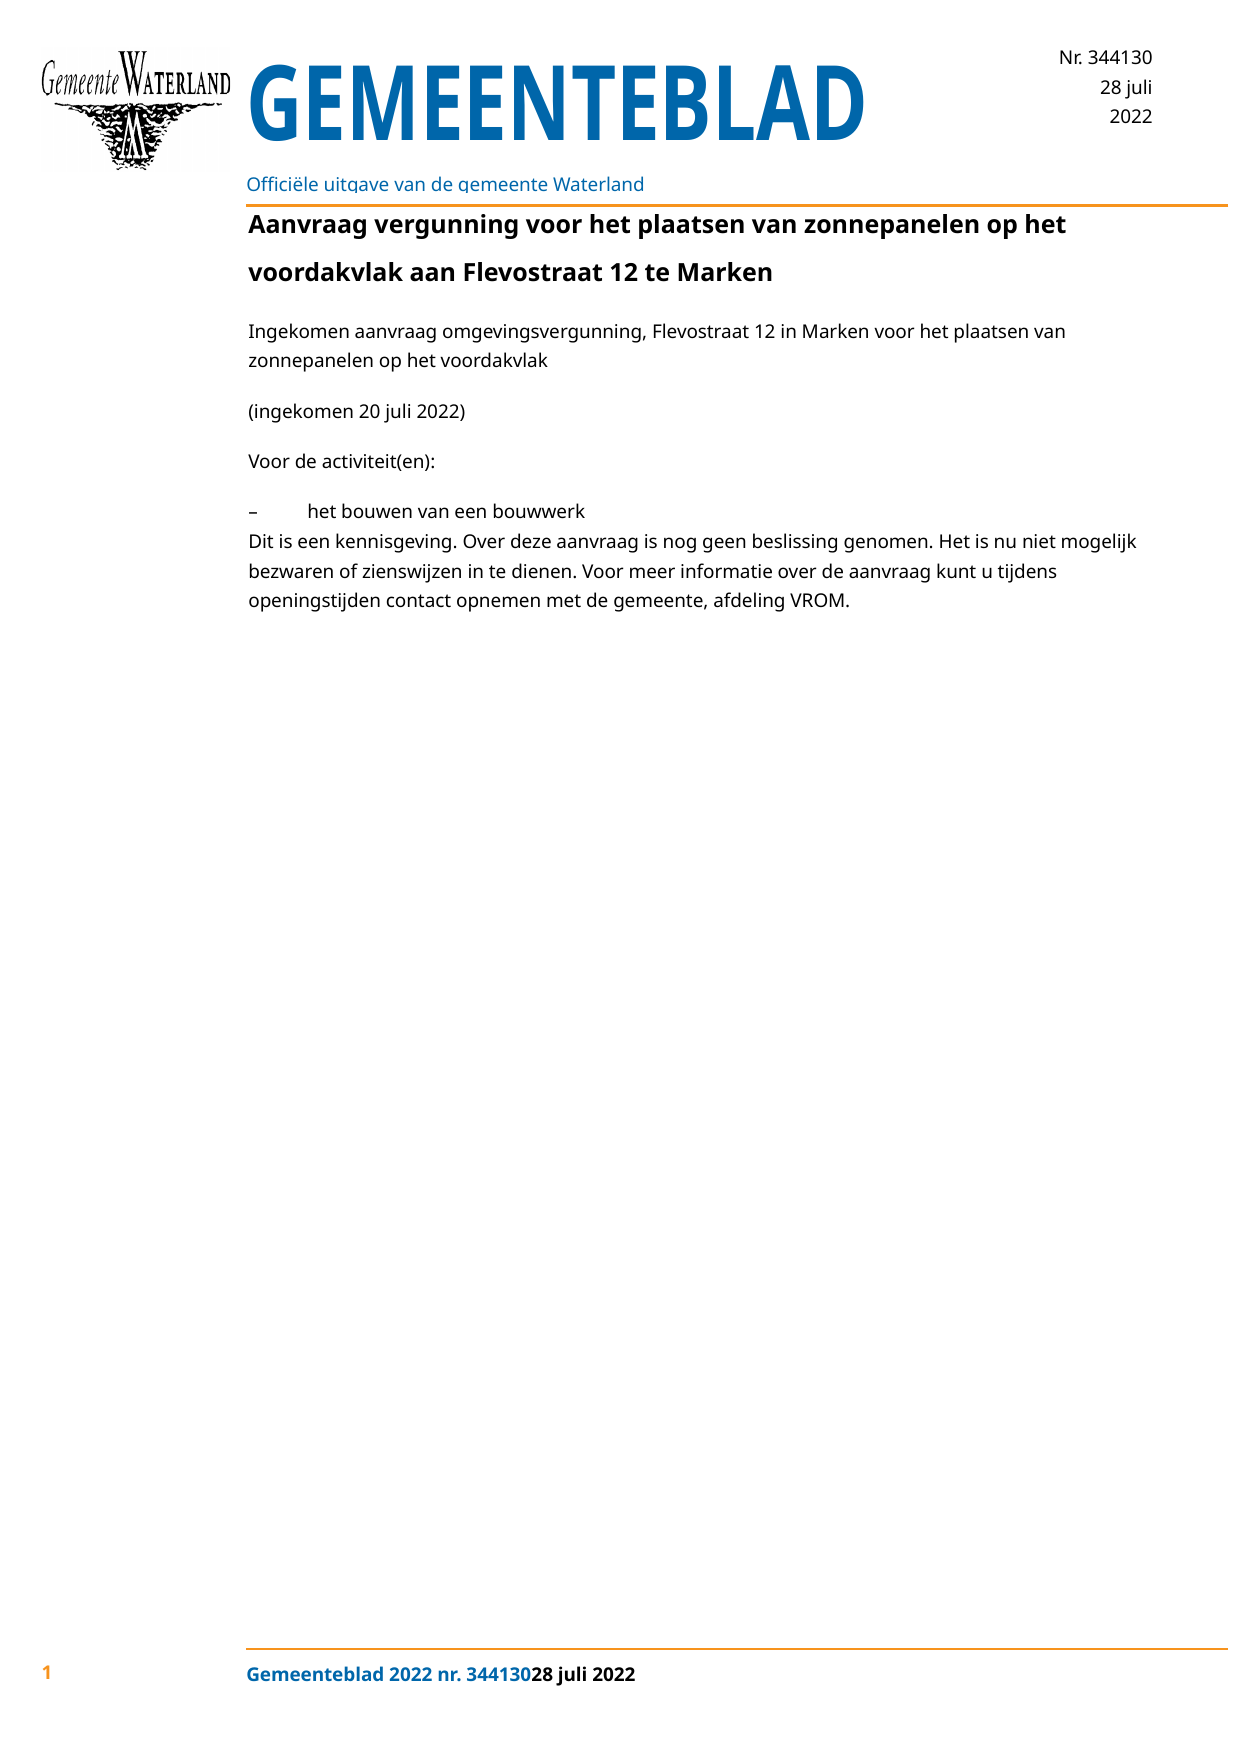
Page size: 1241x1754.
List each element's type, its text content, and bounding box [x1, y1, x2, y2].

list het bouwen van een bouwwerk [248, 499, 1152, 524]
text Ingekomen aanvraag omgevingsvergunning, Flevostraat 12 in Marken voor het plaatsen van zonnepanelen op het voordakvlak [248, 318, 1152, 373]
text Aanvraag vergunning voor het plaatsen van zonnepanelen op het voordakvlak aan Flevostraat 12 te Marken [248, 207, 1152, 288]
text Voor de activiteit(en): [248, 448, 1152, 474]
picture [41, 47, 231, 172]
text Dit is een kennisgeving. Over deze aanvraag is nog geen beslissing genomen. Het is nu niet mogelijk bezwaren of zienswijzen in te dienen. Voor meer informatie over de aanvraag kunt u tijdens openingstijden contact opnemen met de gemeente, afdeling VROM. [248, 528, 1152, 613]
text (ingekomen 20 juli 2022) [248, 398, 1152, 424]
